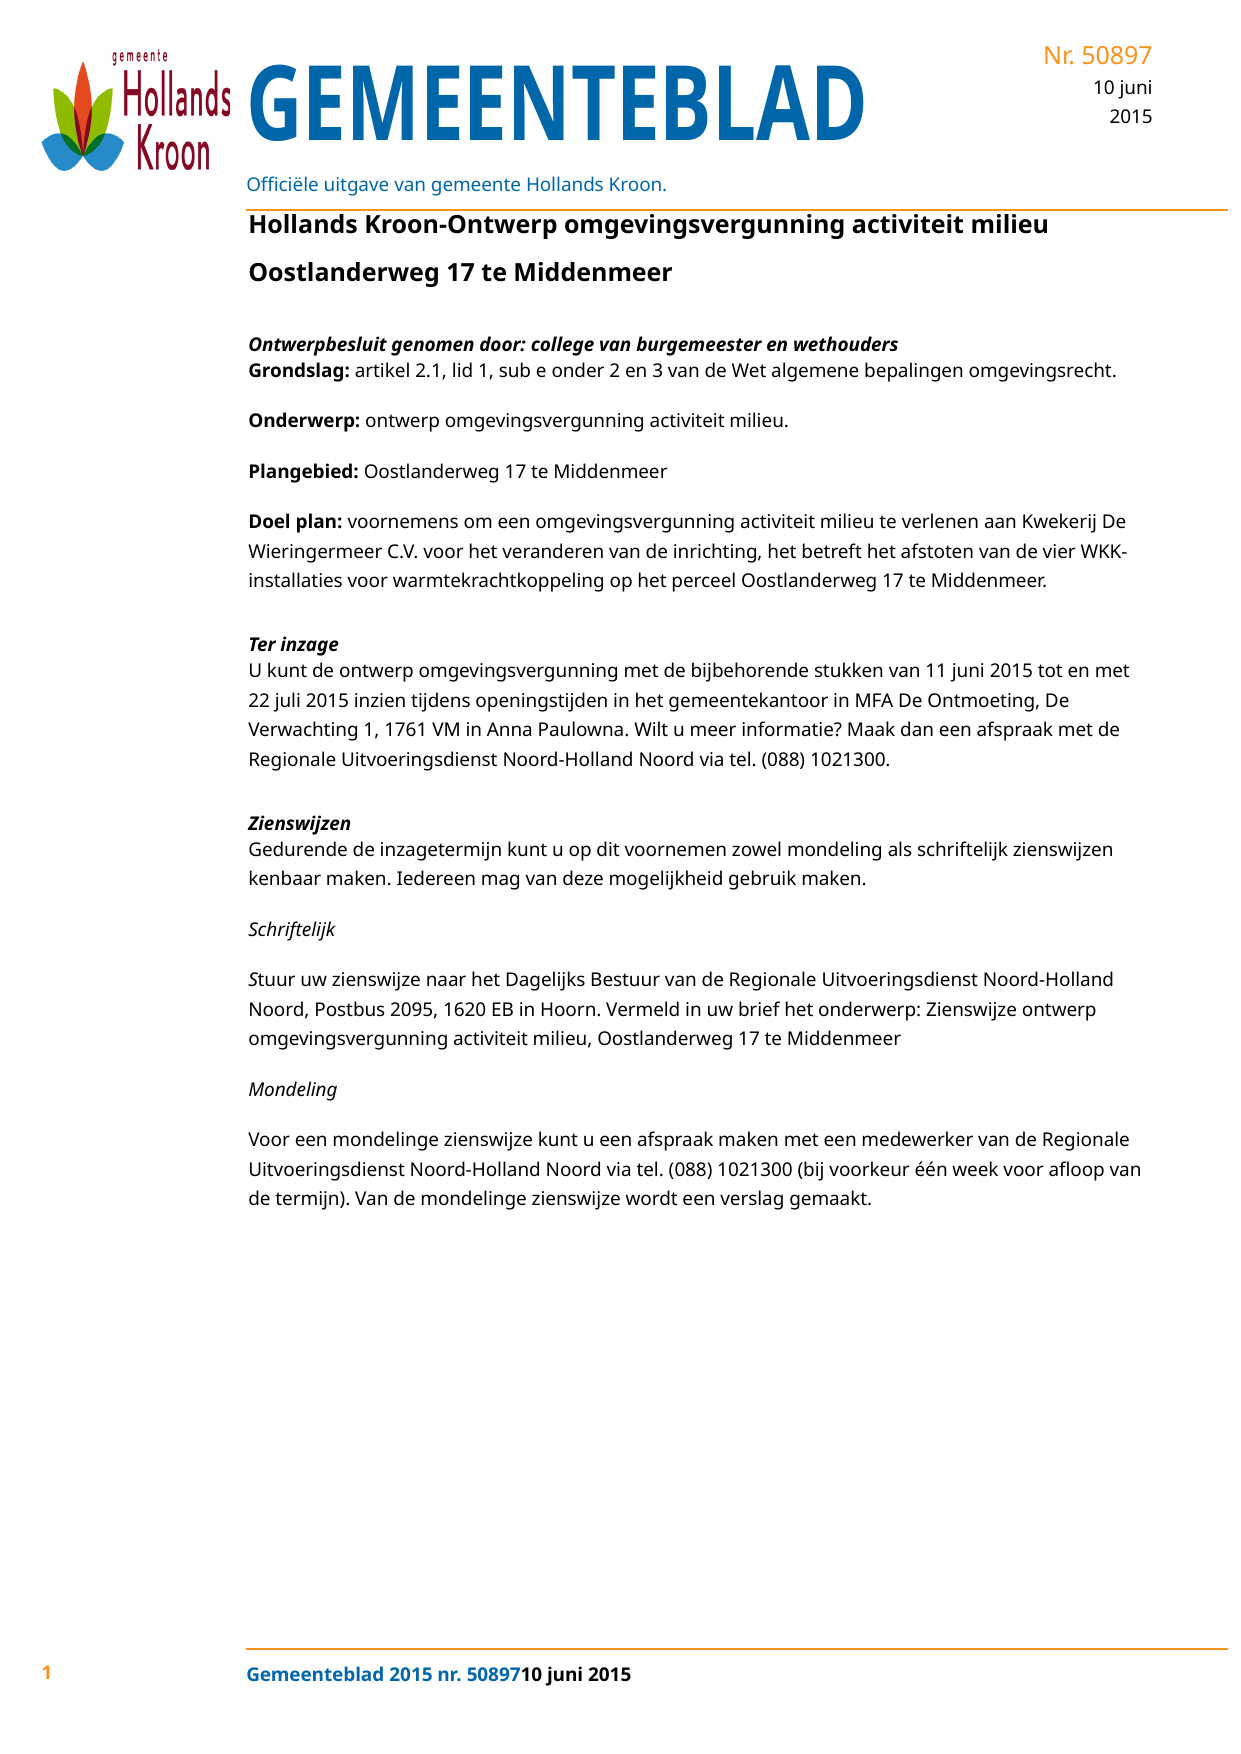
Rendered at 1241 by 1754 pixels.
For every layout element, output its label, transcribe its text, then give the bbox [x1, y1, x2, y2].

text Voor een mondelinge zienswijze kunt u een afspraak maken met een medewerker van de Regionale Uitvoeringsdienst Noord-Holland Noord via tel. (088) 1021300 (bij voorkeur één week voor afloop van de termijn). Van de mondelinge zienswijze wordt een verslag gemaakt. [248, 1126, 1152, 1211]
text Zienswijzen [248, 810, 1152, 836]
text Grondslag: artikel 2.1, lid 1, sub e onder 2 en 3 van de Wet algemene bepalingen omgevingsrecht. [248, 357, 1152, 383]
text Schriftelijk [248, 916, 1152, 941]
text Gedurende de inzagetermijn kunt u op dit voornemen zowel mondeling als schriftelijk zienswijzen kenbaar maken. Iedereen mag van deze mogelijkheid gebruik maken. [248, 836, 1152, 891]
text Doel plan: voornemens om een omgevingsvergunning activiteit milieu te verlenen aan Kwekerij De Wieringermeer C.V. voor het veranderen van de inrichting, het betreft het afstoten van de vier WKK-installaties voor warmtekrachtkoppeling op het perceel Oostlanderweg 17 te Middenmeer. [248, 508, 1152, 593]
text Mondeling [248, 1076, 1152, 1101]
picture [41, 47, 231, 172]
text Ter inzage [248, 632, 1152, 657]
text Plangebied: Oostlanderweg 17 te Middenmeer [248, 458, 1152, 484]
text Stuur uw zienswijze naar het Dagelijks Bestuur van de Regionale Uitvoeringsdienst Noord-Holland Noord, Postbus 2095, 1620 EB in Hoorn. Vermeld in uw brief het onderwerp: Zienswijze ontwerp omgevingsvergunning activiteit milieu, Oostlanderweg 17 te Middenmeer [248, 966, 1152, 1051]
text U kunt de ontwerp omgevingsvergunning met de bijbehorende stukken van 11 juni 2015 tot en met 22 juli 2015 inzien tijdens openingstijden in het gemeentekantoor in MFA De Ontmoeting, De Verwachting 1, 1761 VM in Anna Paulowna. Wilt u meer informatie? Maak dan een afspraak met de Regionale Uitvoeringsdienst Noord-Holland Noord via tel. (088) 1021300. [248, 657, 1152, 772]
text Hollands Kroon-Ontwerp omgevingsvergunning activiteit milieu Oostlanderweg 17 te Middenmeer [248, 211, 1152, 288]
text Ontwerpbesluit genomen door: college van burgemeester en wethouders [248, 331, 1152, 357]
text Onderwerp: ontwerp omgevingsvergunning activiteit milieu. [248, 408, 1152, 433]
